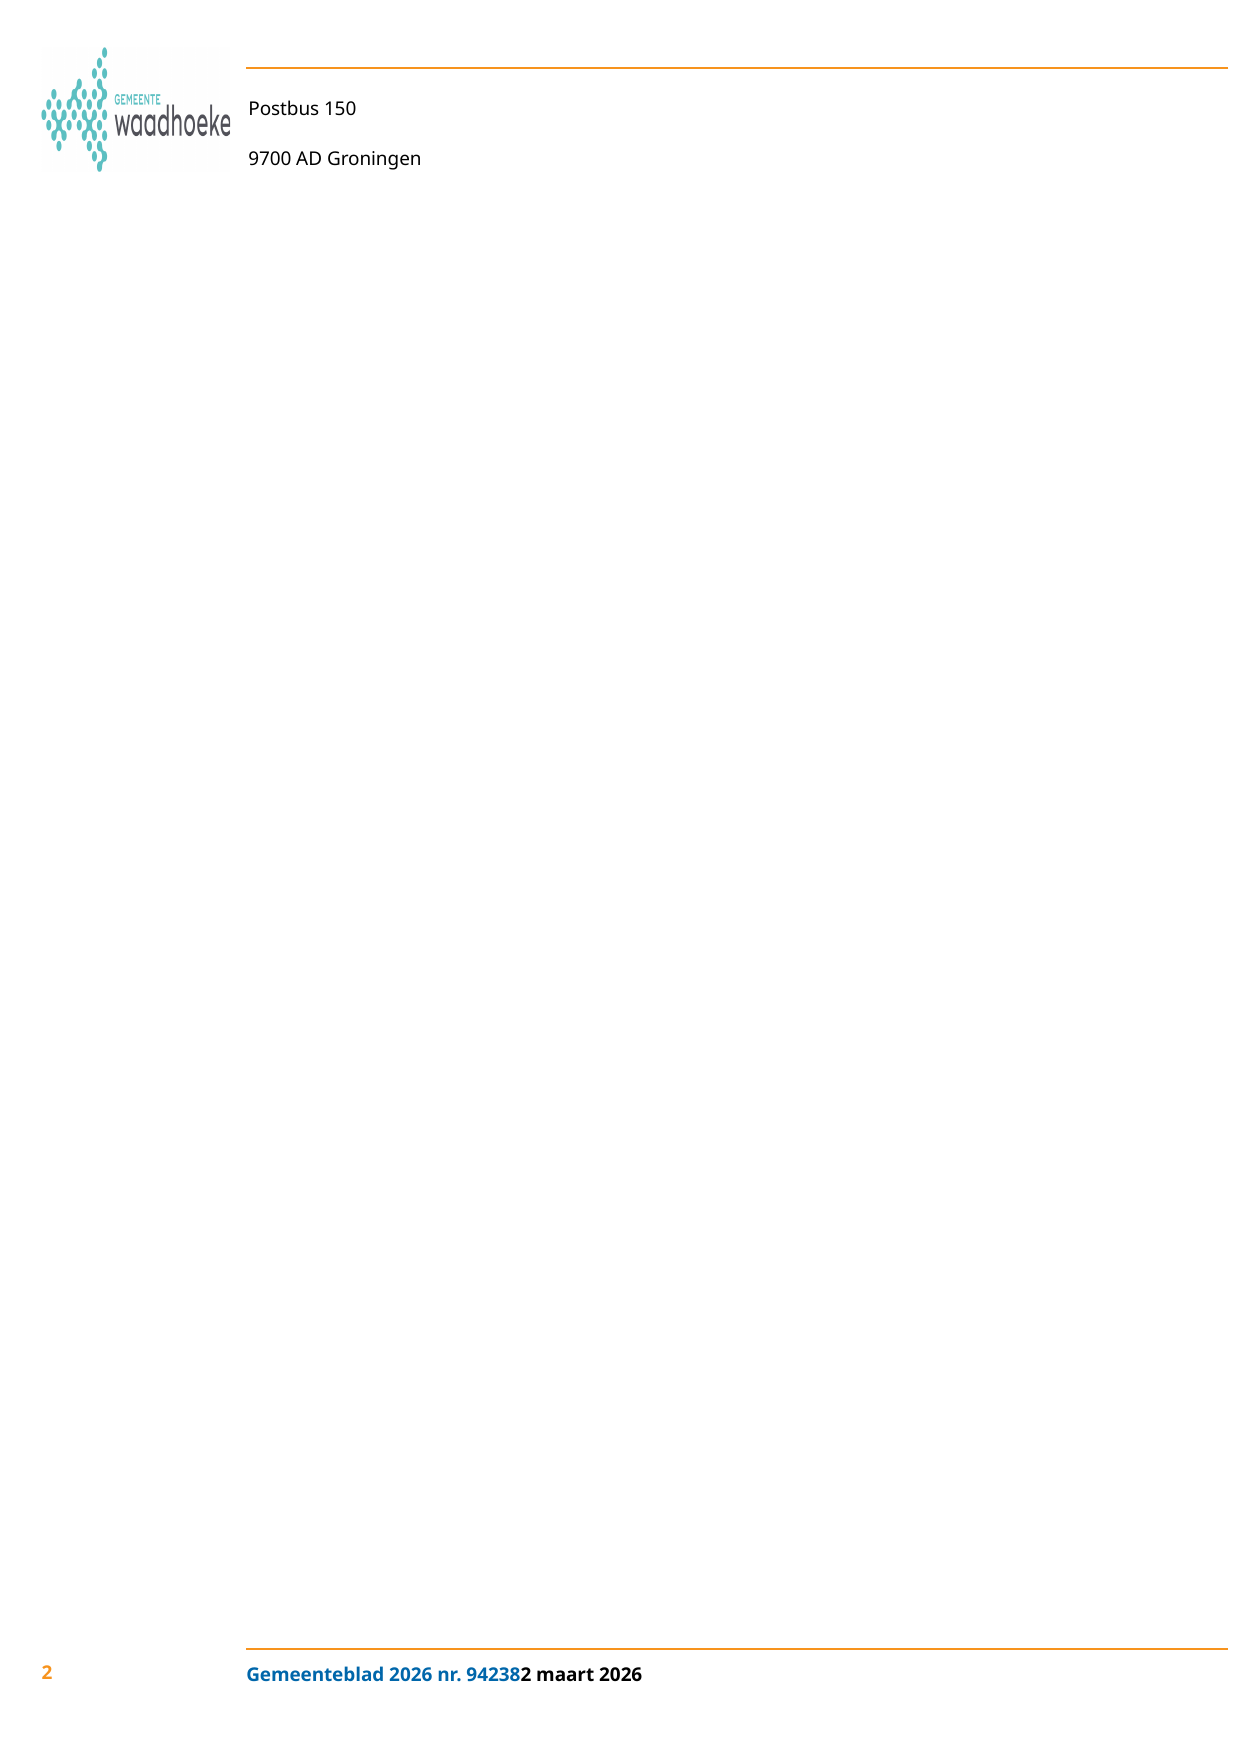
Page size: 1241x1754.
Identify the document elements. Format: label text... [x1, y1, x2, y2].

text Postbus 150 [248, 95, 1152, 121]
text 9700 AD Groningen [248, 145, 1152, 171]
picture [41, 47, 231, 172]
